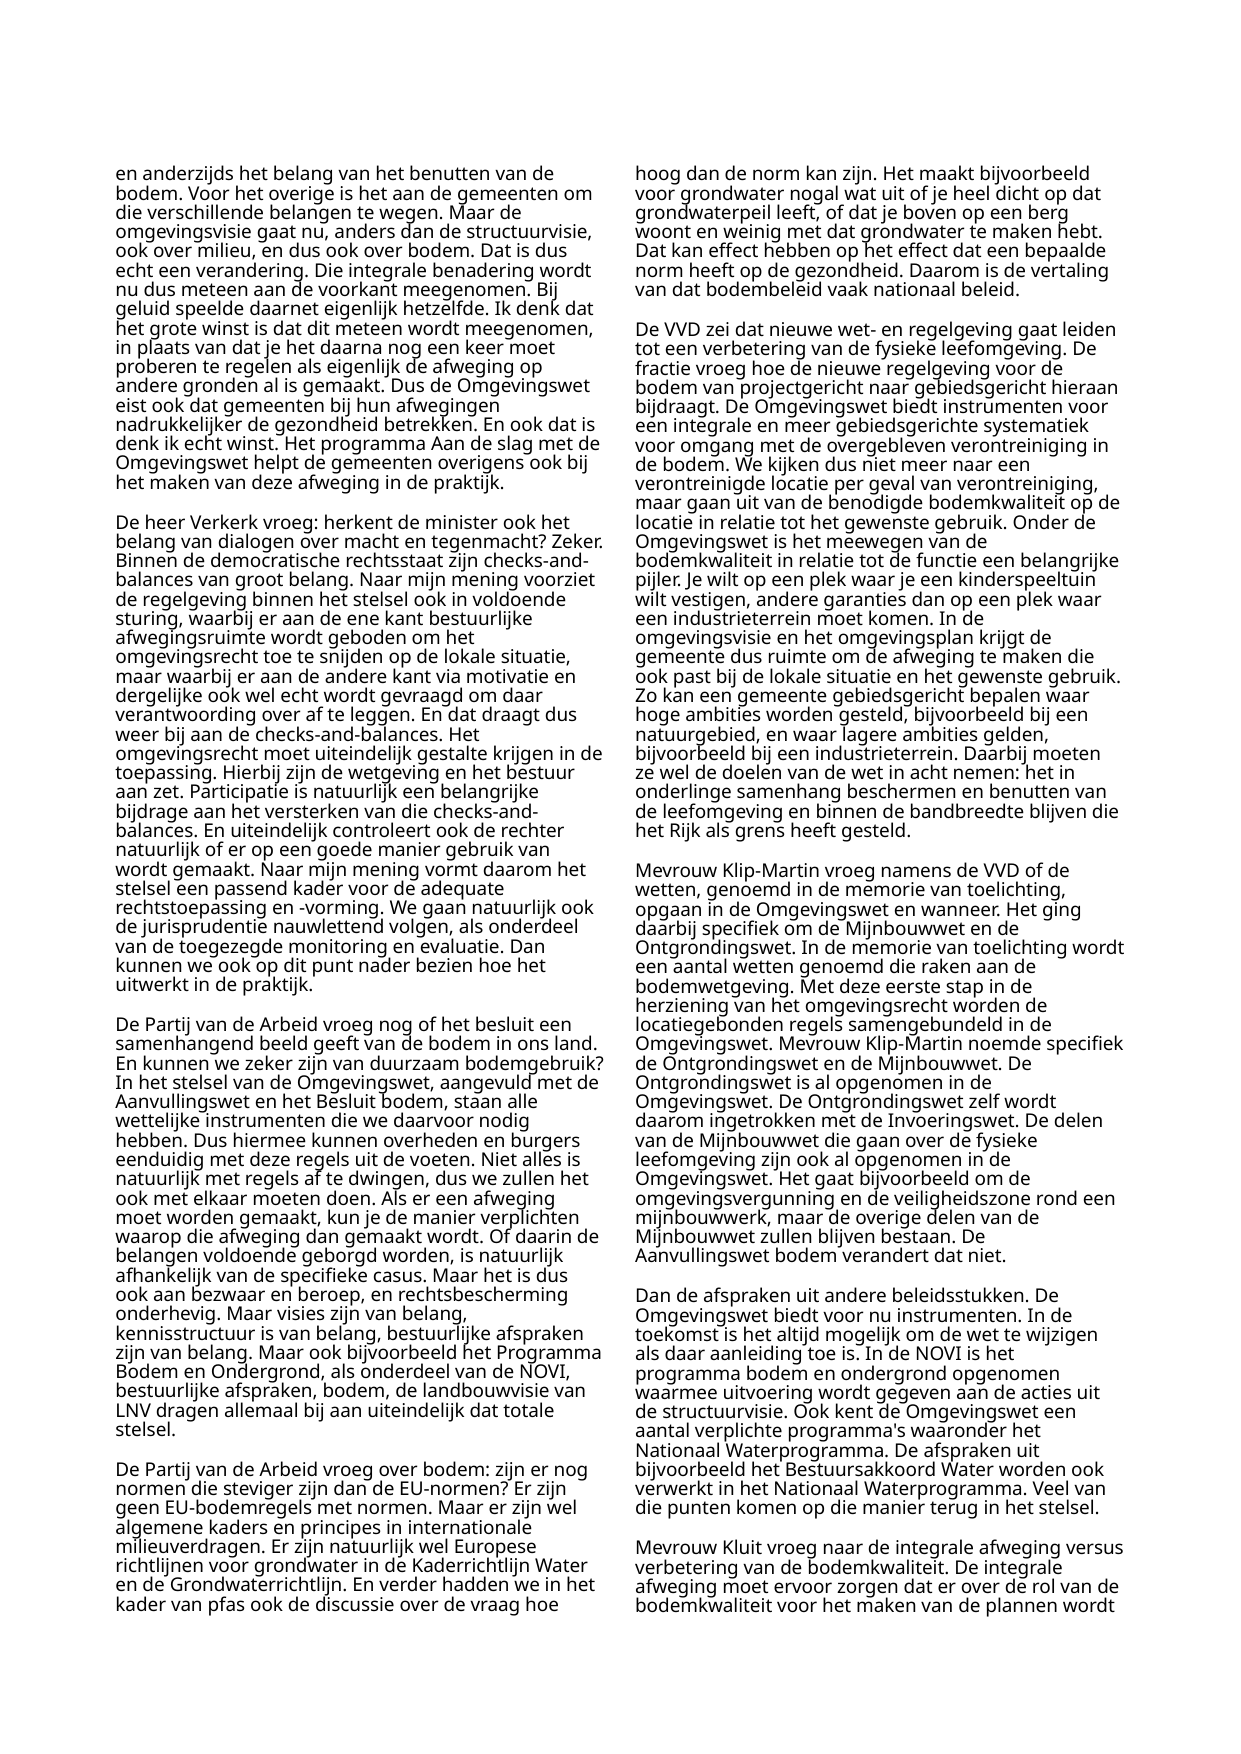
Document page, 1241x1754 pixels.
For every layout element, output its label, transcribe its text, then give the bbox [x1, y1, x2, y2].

text Mevrouw Klip-Martin vroeg namens de VVD of de wetten, genoemd in de memorie van toelichting, opgaan in de Omgevingswet en wanneer. Het ging daarbij specifiek om de Mijnbouwwet en de Ontgrondingswet. In de memorie van toelichting wordt een aantal wetten genoemd die raken aan de bodemwetgeving. Met deze eerste stap in de herziening van het omgevingsrecht worden de locatiegebonden regels samengebundeld in de Omgevingswet. Mevrouw Klip-Martin noemde specifiek de Ontgrondingswet en de Mijnbouwwet. De Ontgrondingswet is al opgenomen in de Omgevingswet. De Ontgrondingswet zelf wordt daarom ingetrokken met de Invoeringswet. De delen van de Mijnbouwwet die gaan over de fysieke leefomgeving zijn ook al opgenomen in de Omgevingswet. Het gaat bijvoorbeeld om de omgevingsvergunning en de veiligheidszone rond een mijnbouwwerk, maar de overige delen van de Mijnbouwwet zullen blijven bestaan. De Aanvullingswet bodem verandert dat niet. [635, 862, 1125, 1267]
text hoog dan de norm kan zijn. Het maakt bijvoorbeeld voor grondwater nogal wat uit of je heel dicht op dat grondwaterpeil leeft, of dat je boven op een berg woont en weinig met dat grondwater te maken hebt. Dat kan effect hebben op het effect dat een bepaalde norm heeft op de gezondheid. Daarom is de vertaling van dat bodembeleid vaak nationaal beleid. [635, 165, 1125, 300]
text De Partij van de Arbeid vroeg over bodem: zijn er nog normen die steviger zijn dan de EU-normen? Er zijn geen EU-bodemregels met normen. Maar er zijn wel algemene kaders en principes in internationale milieuverdragen. Er zijn natuurlijk wel Europese richtlijnen voor grondwater in de Kaderrichtlijn Water en de Grondwaterrichtlijn. En verder hadden we in het kader van pfas ook de discussie over de vraag hoe [115, 1461, 605, 1615]
text Mevrouw Kluit vroeg naar de integrale afweging versus verbetering van de bodemkwaliteit. De integrale afweging moet ervoor zorgen dat er over de rol van de bodemkwaliteit voor het maken van de plannen wordt [635, 1539, 1125, 1616]
text De Partij van de Arbeid vroeg nog of het besluit een samenhangend beeld geeft van de bodem in ons land. En kunnen we zeker zijn van duurzaam bodemgebruik? In het stelsel van de Omgevingswet, aangevuld met de Aanvullingswet en het Besluit bodem, staan alle wettelijke instrumenten die we daarvoor nodig hebben. Dus hiermee kunnen overheden en burgers eenduidig met deze regels uit de voeten. Niet alles is natuurlijk met regels af te dwingen, dus we zullen het ook met elkaar moeten doen. Als er een afweging moet worden gemaakt, kun je de manier verplichten waarop die afweging dan gemaakt wordt. Of daarin de belangen voldoende geborgd worden, is natuurlijk afhankelijk van de specifieke casus. Maar het is dus ook aan bezwaar en beroep, en rechtsbescherming onderhevig. Maar visies zijn van belang, kennisstructuur is van belang, bestuurlijke afspraken zijn van belang. Maar ook bijvoorbeeld het Programma Bodem en Ondergrond, als onderdeel van de NOVI, bestuurlijke afspraken, bodem, de landbouwvisie van LNV dragen allemaal bij aan uiteindelijk dat totale stelsel. [115, 1016, 605, 1440]
text De VVD zei dat nieuwe wet- en regelgeving gaat leiden tot een verbetering van de fysieke leefomgeving. De fractie vroeg hoe de nieuwe regelgeving voor de bodem van projectgericht naar gebiedsgericht hieraan bijdraagt. De Omgevingswet biedt instrumenten voor een integrale en meer gebiedsgerichte systematiek voor omgang met de overgebleven verontreiniging in de bodem. We kijken dus niet meer naar een verontreinigde locatie per geval van verontreiniging, maar gaan uit van de benodigde bodemkwaliteit op de locatie in relatie tot het gewenste gebruik. Onder de Omgevingswet is het meewegen van de bodemkwaliteit in relatie tot de functie een belangrijke pijler. Je wilt op een plek waar je een kinderspeeltuin wilt vestigen, andere garanties dan op een plek waar een industrieterrein moet komen. In de omgevingsvisie en het omgevingsplan krijgt de gemeente dus ruimte om de afweging te maken die ook past bij de lokale situatie en het gewenste gebruik. Zo kan een gemeente gebiedsgericht bepalen waar hoge ambities worden gesteld, bijvoorbeeld bij een natuurgebied, en waar lagere ambities gelden, bijvoorbeeld bij een industrieterrein. Daarbij moeten ze wel de doelen van de wet in acht nemen: het in onderlinge samenhang beschermen en benutten van de leefomgeving en binnen de bandbreedte blijven die het Rijk als grens heeft gesteld. [635, 321, 1125, 841]
text De heer Verkerk vroeg: herkent de minister ook het belang van dialogen over macht en tegenmacht? Zeker. Binnen de democratische rechtsstaat zijn checks-and-balances van groot belang. Naar mijn mening voorziet de regelgeving binnen het stelsel ook in voldoende sturing, waarbij er aan de ene kant bestuurlijke afwegingsruimte wordt geboden om het omgevingsrecht toe te snijden op de lokale situatie, maar waarbij er aan de andere kant via motivatie en dergelijke ook wel echt wordt gevraagd om daar verantwoording over af te leggen. En dat draagt dus weer bij aan de checks-and-balances. Het omgevingsrecht moet uiteindelijk gestalte krijgen in de toepassing. Hierbij zijn de wetgeving en het bestuur aan zet. Participatie is natuurlijk een belangrijke bijdrage aan het versterken van die checks-and-balances. En uiteindelijk controleert ook de rechter natuurlijk of er op een goede manier gebruik van wordt gemaakt. Naar mijn mening vormt daarom het stelsel een passend kader voor de adequate rechtstoepassing en -vorming. We gaan natuurlijk ook de jurisprudentie nauwlettend volgen, als onderdeel van de toegezegde monitoring en evaluatie. Dan kunnen we ook op dit punt nader bezien hoe het uitwerkt in de praktijk. [115, 514, 605, 995]
text en anderzijds het belang van het benutten van de bodem. Voor het overige is het aan de gemeenten om die verschillende belangen te wegen. Maar de omgevingsvisie gaat nu, anders dan de structuurvisie, ook over milieu, en dus ook over bodem. Dat is dus echt een verandering. Die integrale benadering wordt nu dus meteen aan de voorkant meegenomen. Bij geluid speelde daarnet eigenlijk hetzelfde. Ik denk dat het grote winst is dat dit meteen wordt meegenomen, in plaats van dat je het daarna nog een keer moet proberen te regelen als eigenlijk de afweging op andere gronden al is gemaakt. Dus de Omgevingswet eist ook dat gemeenten bij hun afwegingen nadrukkelijker de gezondheid betrekken. En ook dat is denk ik echt winst. Het programma Aan de slag met de Omgevingswet helpt de gemeenten overigens ook bij het maken van deze afweging in de praktijk. [115, 165, 605, 493]
text Dan de afspraken uit andere beleidsstukken. De Omgevingswet biedt voor nu instrumenten. In de toekomst is het altijd mogelijk om de wet te wijzigen als daar aanleiding toe is. In de NOVI is het programma bodem en ondergrond opgenomen waarmee uitvoering wordt gegeven aan de acties uit de structuurvisie. Ook kent de Omgevingswet een aantal verplichte programma's waaronder het Nationaal Waterprogramma. De afspraken uit bijvoorbeeld het Bestuursakkoord Water worden ook verwerkt in het Nationaal Waterprogramma. Veel van die punten komen op die manier terug in het stelsel. [635, 1287, 1125, 1519]
